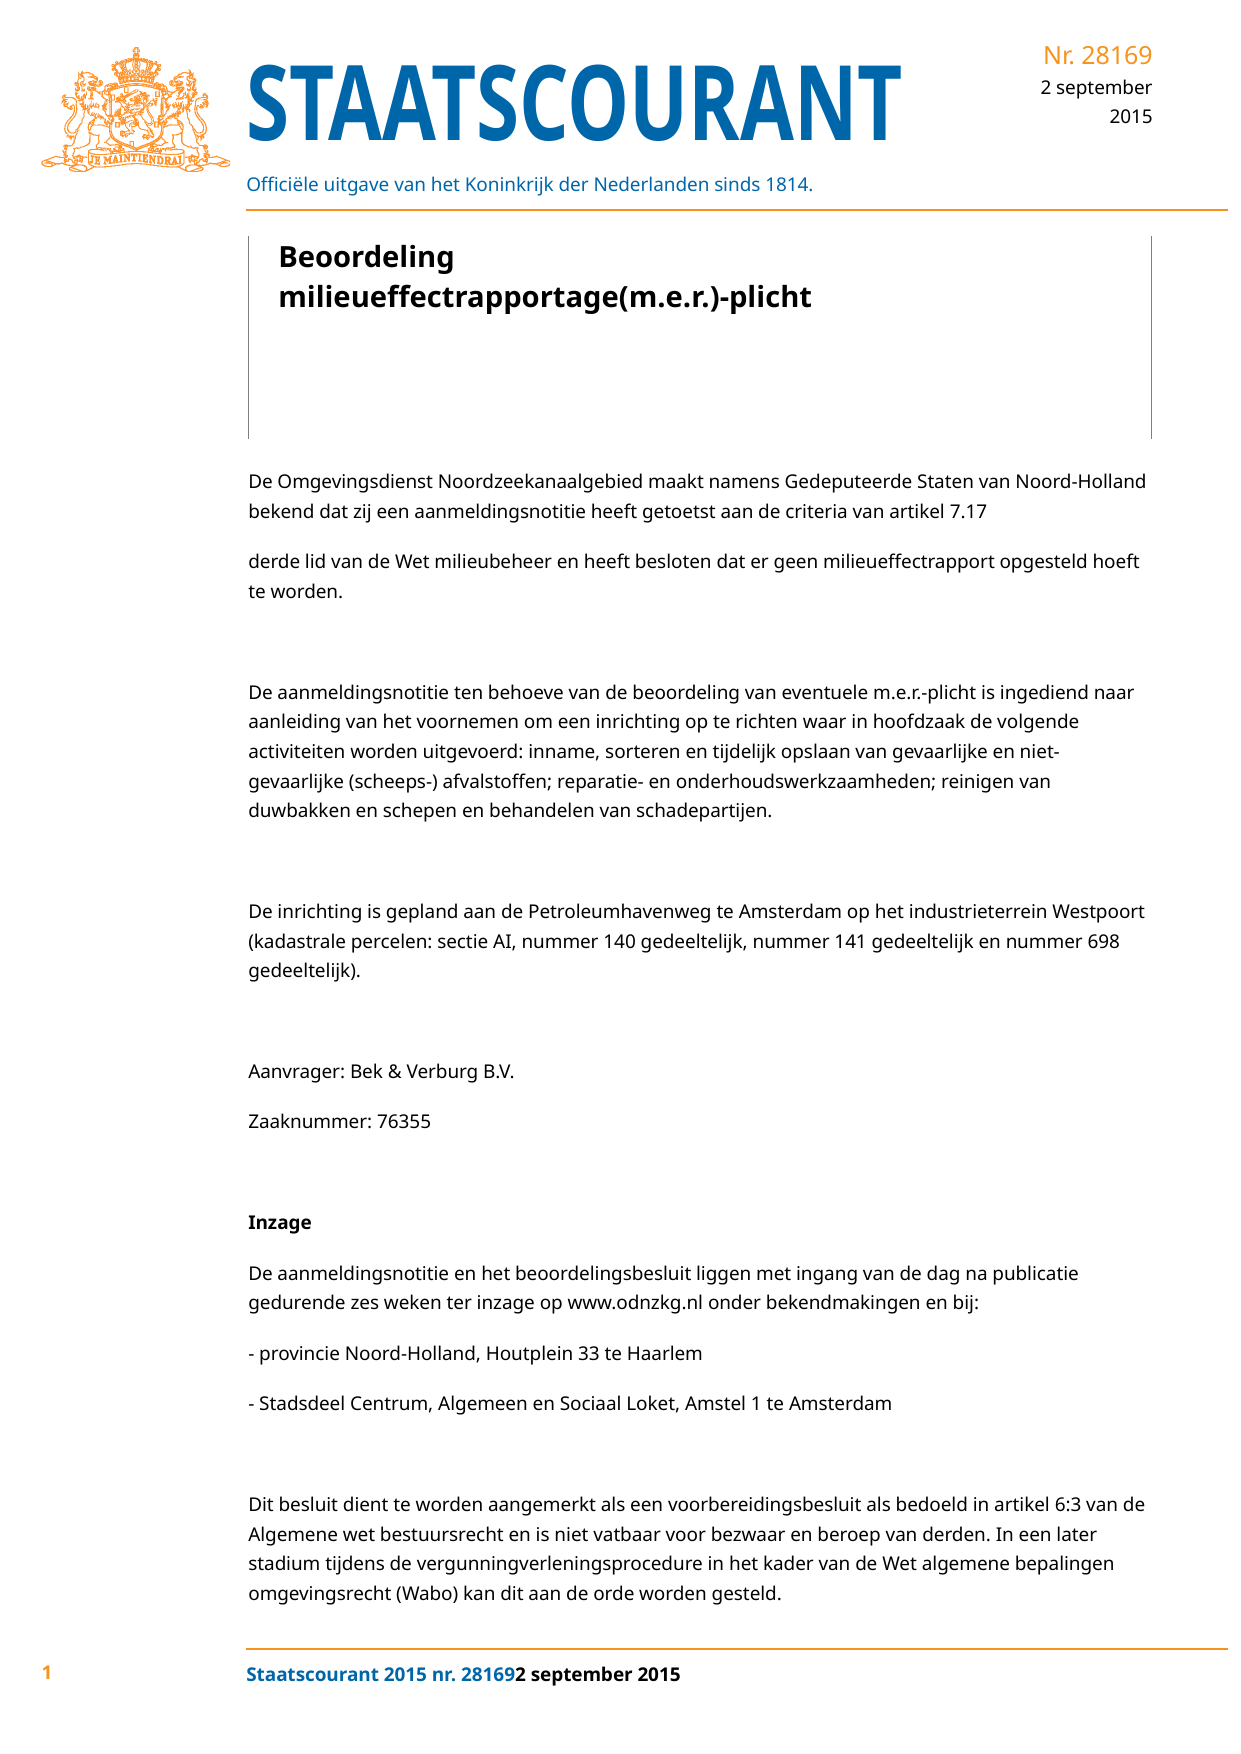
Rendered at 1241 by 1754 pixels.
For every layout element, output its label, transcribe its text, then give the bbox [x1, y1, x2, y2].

text De aanmeldingsnotitie en het beoordelingsbesluit liggen met ingang van de dag na publicatie gedurende zes weken ter inzage op www.odnzkg.nl onder bekendmakingen en bij: [248, 1260, 1152, 1315]
picture [912, 236, 1090, 414]
text Inzage [248, 1209, 1152, 1235]
table_header [850, 236, 912, 413]
text - provincie Noord-Holland, Houtplein 33 te Haarlem [248, 1340, 1152, 1366]
text De Omgevingsdienst Noordzeekanaalgebied maakt namens Gedeputeerde Staten van Noord-Holland bekend dat zij een aanmeldingsnotitie heeft getoetst aan de criteria van artikel 7.17 [248, 469, 1152, 524]
text - Stadsdeel Centrum, Algemeen en Sociaal Loket, Amstel 1 te Amsterdam [248, 1390, 1152, 1416]
text De inrichting is gepland aan de Petroleumhavenweg te Amsterdam op het industrieterrein Westpoort (kadastrale percelen: sectie AI, nummer 140 gedeeltelijk, nummer 141 gedeeltelijk en nummer 698 gedeeltelijk). [248, 898, 1152, 983]
table_header Beoordeling milieueffectrapportage(m.e.r.)-plicht [249, 236, 850, 439]
text derde lid van de Wet milieubeheer en heeft besloten dat er geen milieueffectrapport opgesteld hoeft te worden. [248, 549, 1152, 604]
text Zaaknummer: 76355 [248, 1109, 1152, 1134]
text Aanvrager: Bek & Verburg B.V. [248, 1058, 1152, 1084]
text Dit besluit dient te worden aangemerkt als een voorbereidingsbesluit als bedoeld in artikel 6:3 van de Algemene wet bestuursrecht en is niet vatbaar voor bezwaar en beroep van derden. In een later stadium tijdens de vergunningverleningsprocedure in het kader van de Wet algemene bepalingen omgevingsrecht (Wabo) kan dit aan de orde worden gesteld. [248, 1491, 1152, 1606]
table_header [1090, 236, 1151, 413]
text De aanmeldingsnotitie ten behoeve van de beoordeling van eventuele m.e.r.-plicht is ingediend naar aanleiding van het voornemen om een inrichting op te richten waar in hoofdzaak de volgende activiteiten worden uitgevoerd: inname, sorteren en tijdelijk opslaan van gevaarlijke en niet-gevaarlijke (scheeps-) afvalstoffen; reparatie- en onderhoudswerkzaamheden; reinigen van duwbakken en schepen en behandelen van schadepartijen. [248, 679, 1152, 823]
table_header [850, 414, 1151, 439]
picture [41, 47, 231, 172]
